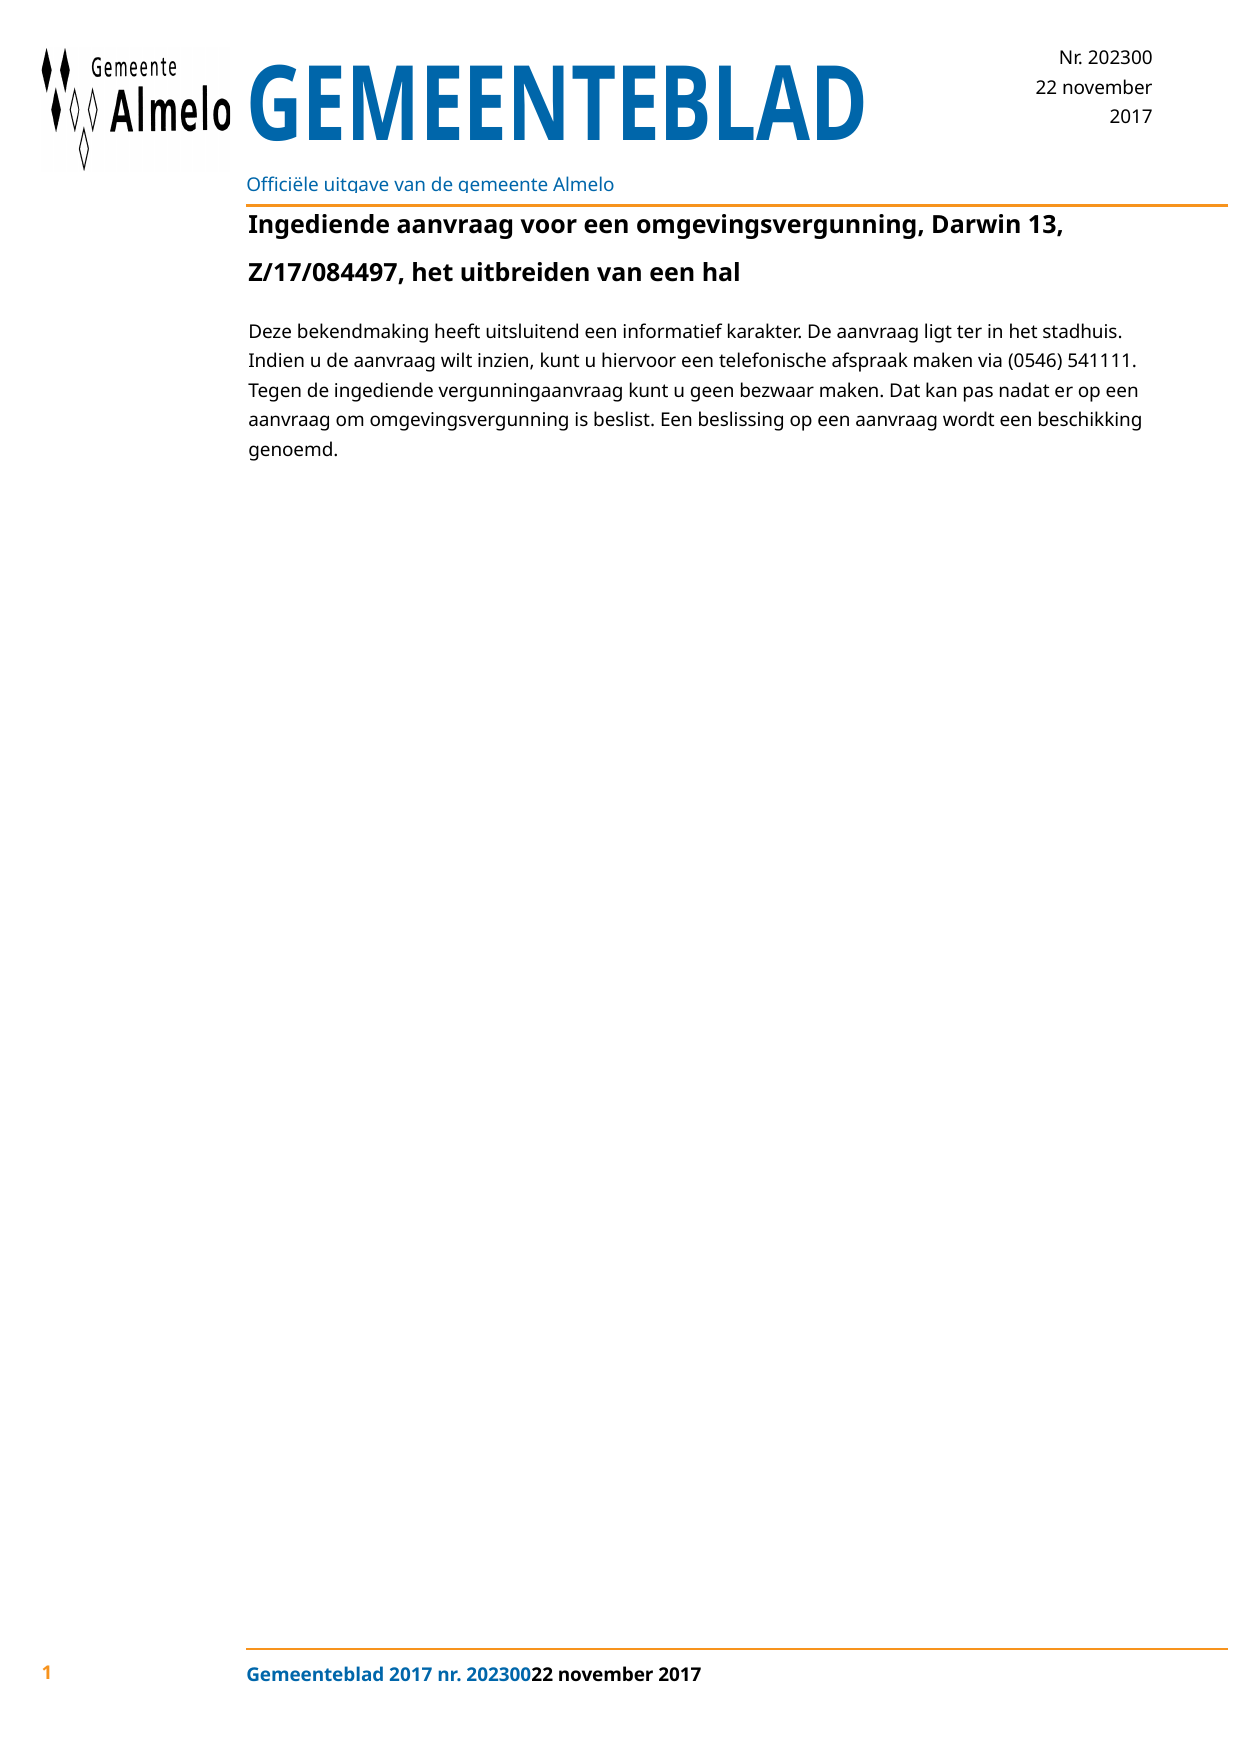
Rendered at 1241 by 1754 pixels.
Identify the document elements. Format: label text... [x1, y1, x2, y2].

text Deze bekendmaking heeft uitsluitend een informatief karakter. De aanvraag ligt ter in het stadhuis. Indien u de aanvraag wilt inzien, kunt u hiervoor een telefonische afspraak maken via (0546) 541111. Tegen de ingediende vergunningaanvraag kunt u geen bezwaar maken. Dat kan pas nadat er op een aanvraag om omgevingsvergunning is beslist. Een beslissing op een aanvraag wordt een beschikking genoemd. [248, 318, 1152, 462]
text Ingediende aanvraag voor een omgevingsvergunning, Darwin 13, Z/17/084497, het uitbreiden van een hal [248, 207, 1152, 288]
picture [41, 47, 231, 172]
